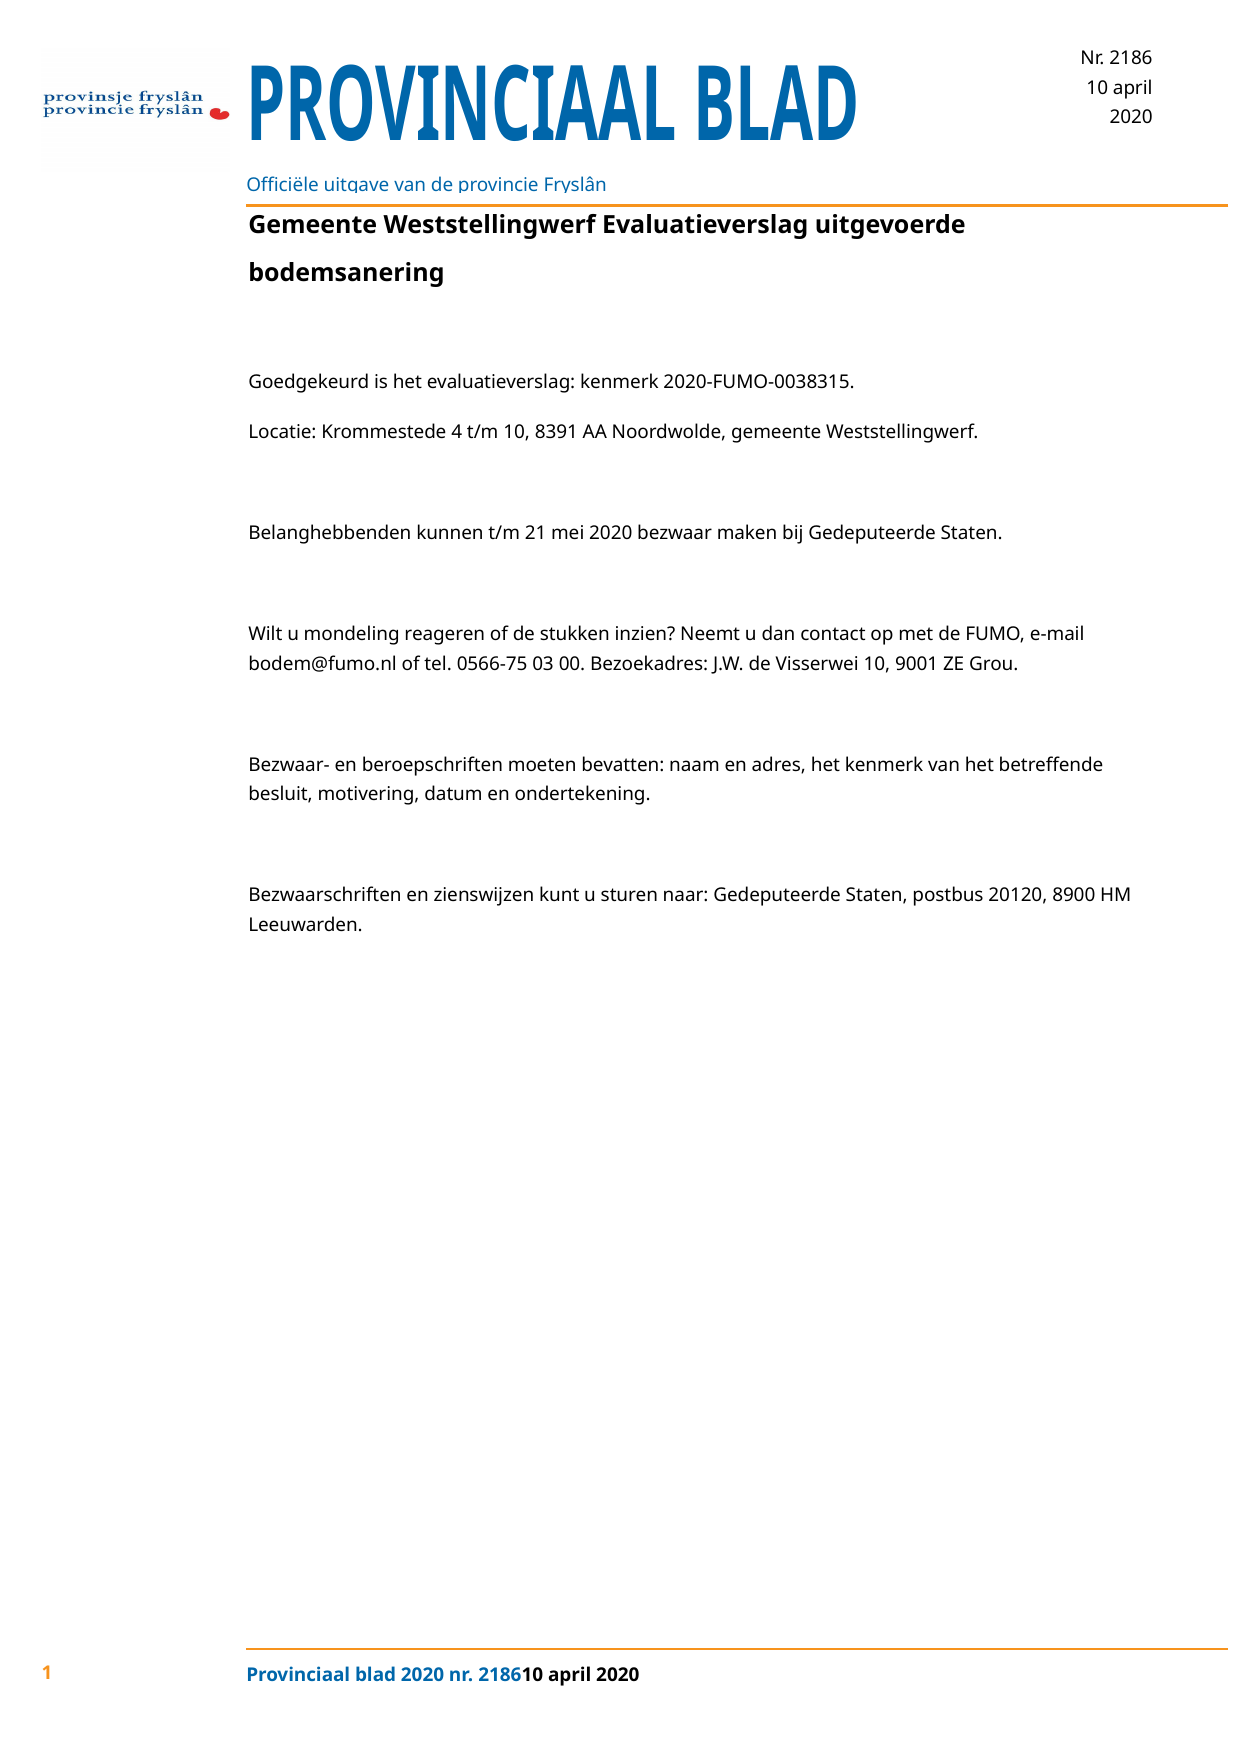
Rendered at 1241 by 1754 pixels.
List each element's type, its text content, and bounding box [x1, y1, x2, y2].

text Wilt u mondeling reageren of de stukken inzien? Neemt u dan contact op met de FUMO, e-mail bodem@fumo.nl of tel. 0566-75 03 00. Bezoekadres: J.W. de Visserwei 10, 9001 ZE Grou. [248, 620, 1152, 676]
text Bezwaar- en beroepschriften moeten bevatten: naam en adres, het kenmerk van het betreffende besluit, motivering, datum en ondertekening. [248, 751, 1152, 806]
text Goedgekeurd is het evaluatieverslag: kenmerk 2020-FUMO-0038315. [248, 368, 1152, 394]
text Locatie: Krommestede 4 t/m 10, 8391 AA Noordwolde, gemeente Weststellingwerf. [248, 419, 1152, 444]
text Belanghebbenden kunnen t/m 21 mei 2020 bezwaar maken bij Gedeputeerde Staten. [248, 519, 1152, 545]
text Gemeente Weststellingwerf Evaluatieverslag uitgevoerde bodemsanering [248, 207, 1152, 288]
picture [41, 47, 231, 172]
text Bezwaarschriften en zienswijzen kunt u sturen naar: Gedeputeerde Staten, postbus 20120, 8900 HM Leeuwarden. [248, 881, 1152, 937]
